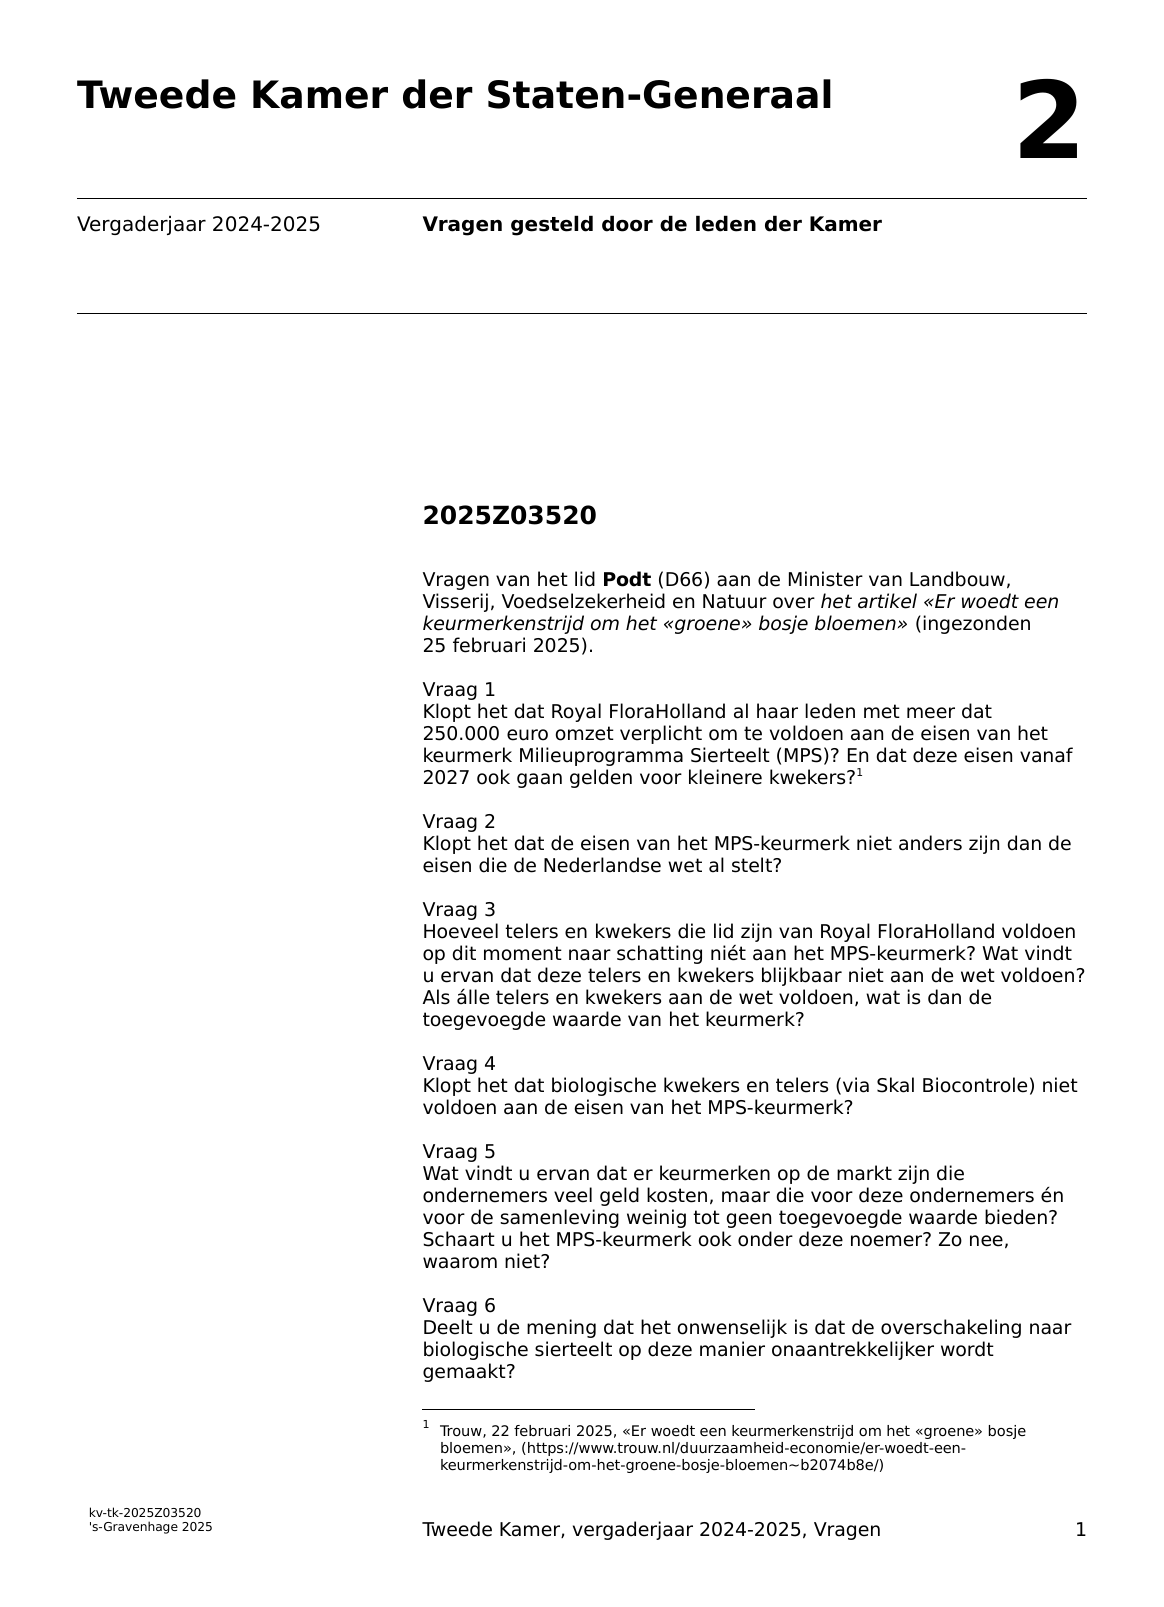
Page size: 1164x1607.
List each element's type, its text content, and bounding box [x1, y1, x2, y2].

text Klopt het dat de eisen van het MPS-keurmerk niet anders zijn dan de eisen die de Nederlandse wet al stelt? [422, 833, 1087, 877]
table_cell Vergaderjaar 2024-2025 [77, 199, 422, 313]
table_header Tweede Kamer der Staten-Generaal [77, 59, 886, 198]
text Deelt u de mening dat het onwenselijk is dat de overschakeling naar biologische sierteelt op deze manier onaantrekkelijker wordt gemaakt? [422, 1317, 1087, 1383]
text Klopt het dat biologische kwekers en telers (via Skal Biocontrole) niet voldoen aan de eisen van het MPS-keurmerk? [422, 1075, 1087, 1119]
text Vraag 1 [422, 679, 1087, 701]
text Vraag 3 [422, 899, 1087, 921]
text Wat vindt u ervan dat er keurmerken op de markt zijn die ondernemers veel geld kosten, maar die voor deze ondernemers én voor de samenleving weinig tot geen toegevoegde waarde bieden? Schaart u het MPS-keurmerk ook onder deze noemer? Zo nee, waarom niet? [422, 1163, 1087, 1273]
text Vraag 4 [422, 1053, 1087, 1075]
text Vraag 5 [422, 1141, 1087, 1163]
table_header 2 [886, 59, 1087, 198]
text Klopt het dat Royal FloraHolland al haar leden met meer dat 250.000 euro omzet verplicht om te voldoen aan de eisen van het keurmerk Milieuprogramma Sierteelt (MPS)? En dat deze eisen vanaf 2027 ook gaan gelden voor kleinere kwekers? [422, 701, 1087, 789]
text Vragen van het lid Podt (D66) aan de Minister van Landbouw, Visserij, Voedselzekerheid en Natuur over het artikel «Er woedt een keurmerkenstrijd om het «groene» bosje bloemen» (ingezonden 25 februari 2025). [422, 569, 1087, 657]
text kv-tk-2025Z03520 [88, 1506, 323, 1520]
table_cell Vragen gesteld door de leden der Kamer [422, 199, 1087, 313]
text Vraag 6 [422, 1295, 1087, 1317]
text 's-Gravenhage 2025 [88, 1520, 323, 1534]
text Vraag 2 [422, 811, 1087, 833]
text Trouw, 22 februari 2025, «Er woedt een keurmerkenstrijd om het «groene» bosje bloemen», (https://www.trouw.nl/duurzaamheid-economie/er-woedt-een-keurmerkenstrijd-om-het-groene-bosje-bloemen~b2074b8e/) [422, 1418, 1087, 1474]
text Hoeveel telers en kwekers die lid zijn van Royal FloraHolland voldoen op dit moment naar schatting niét aan het MPS-keurmerk? Wat vindt u ervan dat deze telers en kwekers blijkbaar niet aan de wet voldoen? Als álle telers en kwekers aan de wet voldoen, wat is dan de toegevoegde waarde van het keurmerk? [422, 921, 1087, 1031]
text 2025Z03520 [422, 501, 1087, 531]
